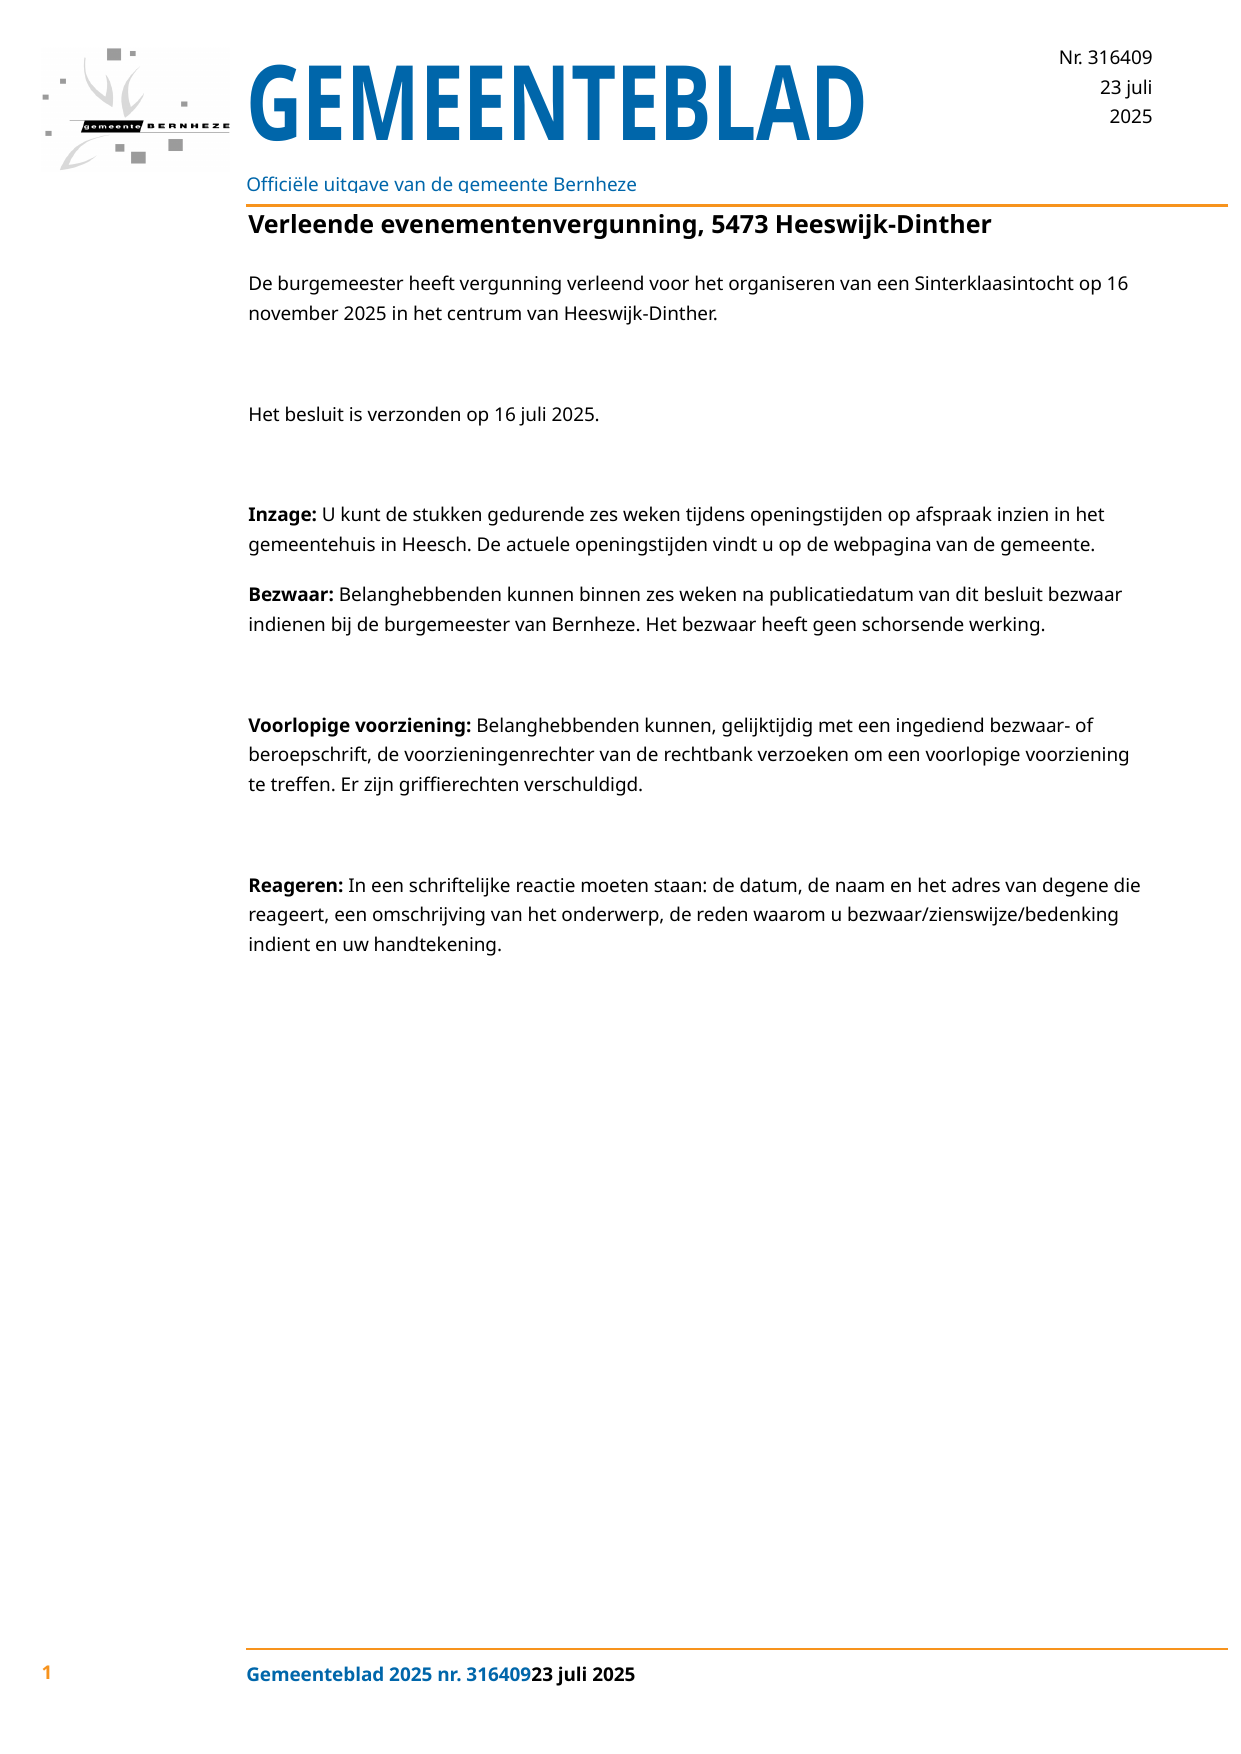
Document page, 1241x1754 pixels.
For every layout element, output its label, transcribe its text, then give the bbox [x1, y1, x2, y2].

text Verleende evenementenvergunning, 5473 Heeswijk-Dinther [248, 207, 1152, 241]
picture [41, 47, 231, 172]
text Voorlopige voorziening: Belanghebbenden kunnen, gelijktijdig met een ingediend bezwaar- of beroepschrift, de voorzieningenrechter van de rechtbank verzoeken om een voorlopige voorziening te treffen. Er zijn griffierechten verschuldigd. [248, 712, 1152, 797]
text De burgemeester heeft vergunning verleend voor het organiseren van een Sinterklaasintocht op 16 november 2025 in het centrum van Heeswijk-Dinther. [248, 270, 1152, 326]
text Inzage: U kunt de stukken gedurende zes weken tijdens openingstijden op afspraak inzien in het gemeentehuis in Heesch. De actuele openingstijden vindt u op de webpagina van de gemeente. [248, 502, 1152, 557]
text Bezwaar: Belanghebbenden kunnen binnen zes weken na publicatiedatum van dit besluit bezwaar indienen bij de burgemeester van Bernheze. Het bezwaar heeft geen schorsende werking. [248, 582, 1152, 637]
text Het besluit is verzonden op 16 juli 2025. [248, 401, 1152, 426]
text Reageren: In een schriftelijke reactie moeten staan: de datum, de naam en het adres van degene die reageert, een omschrijving van het onderwerp, de reden waarom u bezwaar/zienswijze/bedenking indient en uw handtekening. [248, 872, 1152, 957]
